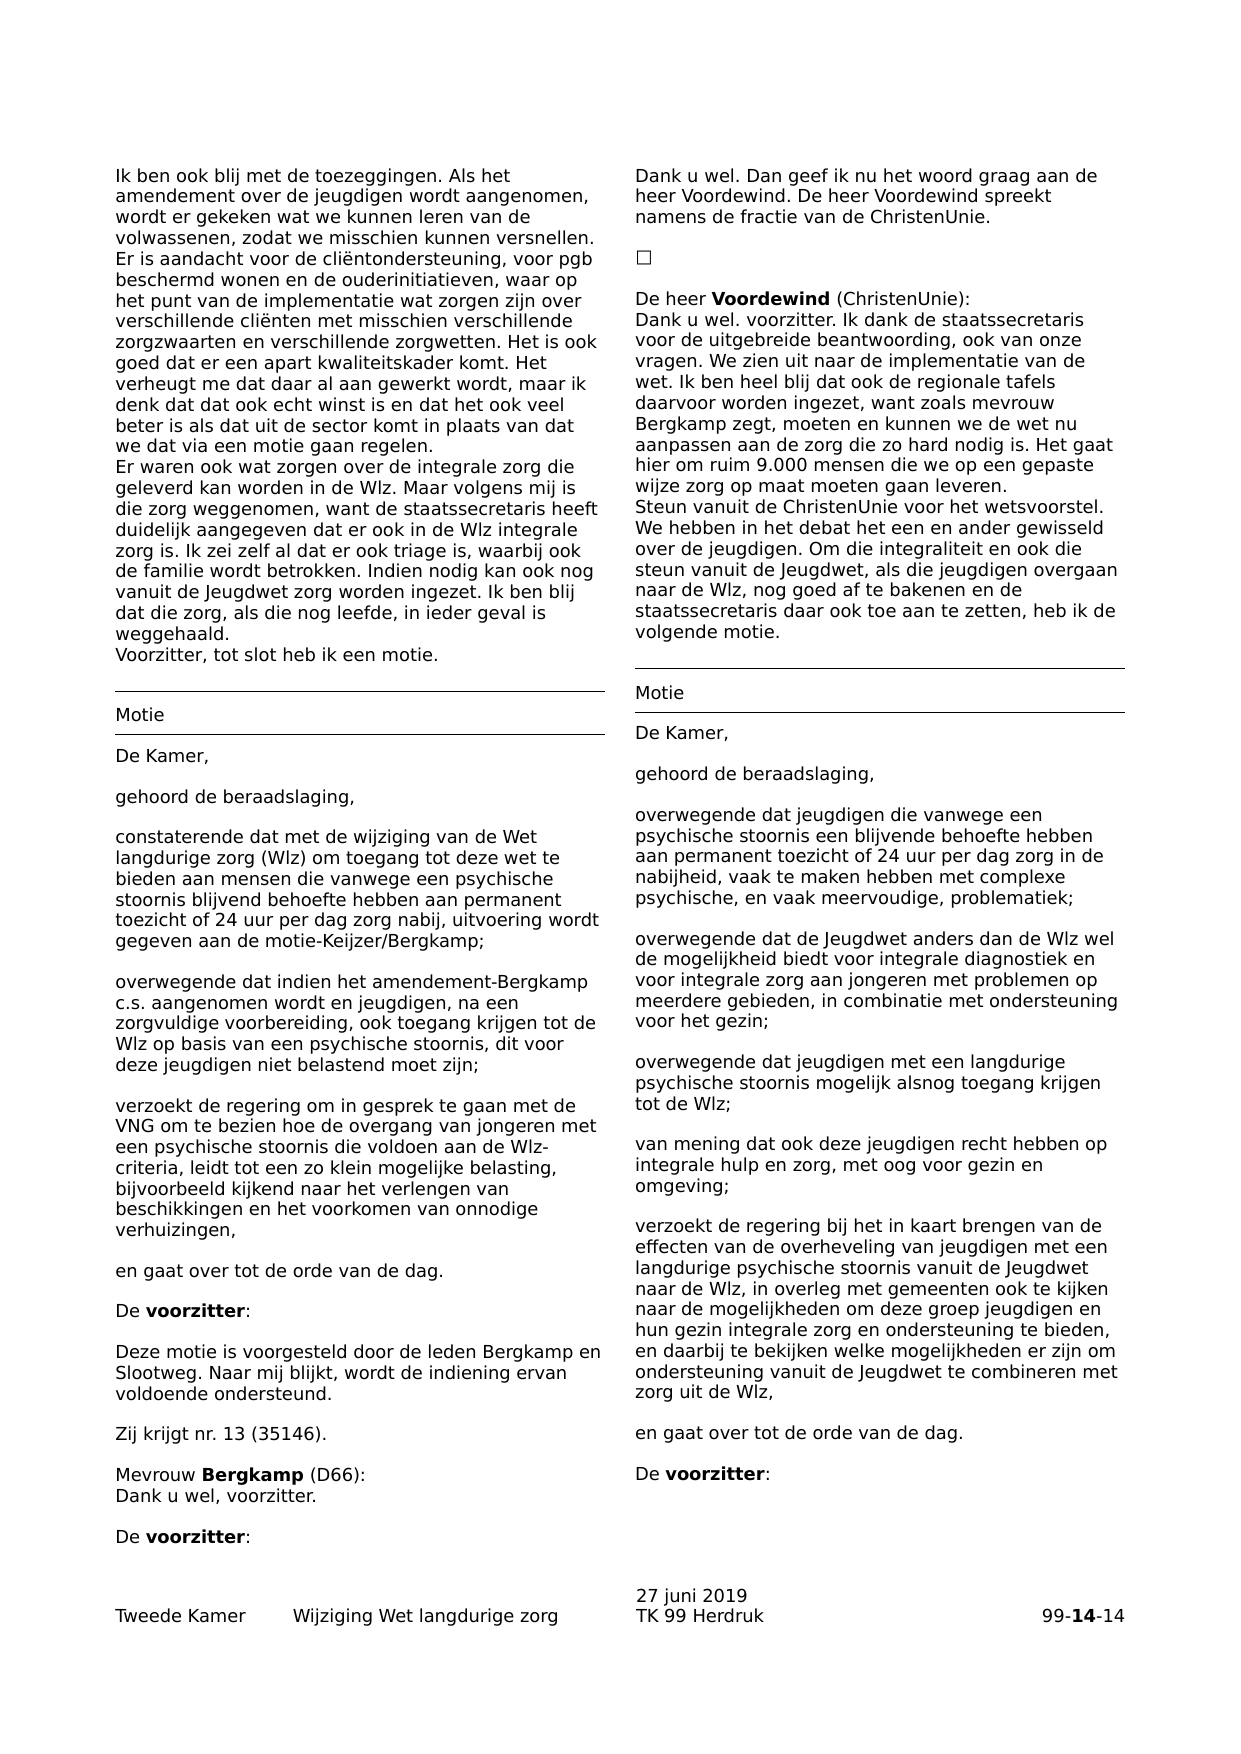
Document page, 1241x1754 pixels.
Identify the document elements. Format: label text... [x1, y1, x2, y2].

text Mevrouw Bergkamp (D66): [115, 1465, 605, 1486]
text Voorzitter, tot slot heb ik een motie. [115, 644, 605, 665]
text Deze motie is voorgesteld door de leden Bergkamp en Slootweg. Naar mij blijkt, wordt de indiening ervan voldoende ondersteund. [115, 1342, 605, 1404]
text Motie [115, 705, 605, 726]
text Er waren ook wat zorgen over de integrale zorg die geleverd kan worden in de Wlz. Maar volgens mij is die zorg weggenomen, want de staatssecretaris heeft duidelijk aangegeven dat er ook in de Wlz integrale zorg is. Ik zei zelf al dat er ook triage is, waarbij ook de familie wordt betrokken. Indien nodig kan ook nog vanuit de Jeugdwet zorg worden ingezet. Ik ben blij dat die zorg, als die nog leefde, in ieder geval is weggehaald. [115, 457, 605, 644]
text overwegende dat jeugdigen die vanwege een psychische stoornis een blijvende behoefte hebben aan permanent toezicht of 24 uur per dag zorg in de nabijheid, vaak te maken hebben met complexe psychische, en vaak meervoudige, problematiek; [635, 805, 1125, 908]
text overwegende dat de Jeugdwet anders dan de Wlz wel de mogelijkheid biedt voor integrale diagnostiek en voor integrale zorg aan jongeren met problemen op meerdere gebieden, in combinatie met ondersteuning voor het gezin; [635, 928, 1125, 1032]
text en gaat over tot de orde van de dag. [635, 1423, 1125, 1444]
text overwegende dat jeugdigen met een langdurige psychische stoornis mogelijk alsnog toegang krijgen tot de Wlz; [635, 1052, 1125, 1114]
text Motie [635, 682, 1125, 703]
text Ik ben ook blij met de toezeggingen. Als het amendement over de jeugdigen wordt aangenomen, wordt er gekeken wat we kunnen leren van de volwassenen, zodat we misschien kunnen versnellen. Er is aandacht voor de cliëntondersteuning, voor pgb beschermd wonen en de ouderinitiatieven, waar op het punt van de implementatie wat zorgen zijn over verschillende cliënten met misschien verschillende zorgzwaarten en verschillende zorgwetten. Het is ook goed dat er een apart kwaliteitskader komt. Het verheugt me dat daar al aan gewerkt wordt, maar ik denk dat dat ook echt winst is en dat het ook veel beter is als dat uit de sector komt in plaats van dat we dat via een motie gaan regelen. [115, 165, 605, 457]
text ⬜ [635, 248, 1125, 268]
text overwegende dat indien het amendement-Bergkamp c.s. aangenomen wordt en jeugdigen, na een zorgvuldige voorbereiding, ook toegang krijgen tot de Wlz op basis van een psychische stoornis, dit voor deze jeugdigen niet belastend moet zijn; [115, 972, 605, 1075]
text van mening dat ook deze jeugdigen recht hebben op integrale hulp en zorg, met oog voor gezin en omgeving; [635, 1134, 1125, 1196]
text en gaat over tot de orde van de dag. [115, 1261, 605, 1281]
text gehoord de beraadslaging, [635, 764, 1125, 785]
text Dank u wel. voorzitter. Ik dank de staatssecretaris voor de uitgebreide beantwoording, ook van onze vragen. We zien uit naar de implementatie van de wet. Ik ben heel blij dat ook de regionale tafels daarvoor worden ingezet, want zoals mevrouw Bergkamp zegt, moeten en kunnen we de wet nu aanpassen aan de zorg die zo hard nodig is. Het gaat hier om ruim 9.000 mensen die we op een gepaste wijze zorg op maat moeten gaan leveren. [635, 309, 1125, 497]
text constaterende dat met de wijziging van de Wet langdurige zorg (Wlz) om toegang tot deze wet te bieden aan mensen die vanwege een psychische stoornis blijvend behoefte hebben aan permanent toezicht of 24 uur per dag zorg nabij, uitvoering wordt gegeven aan de motie-Keijzer/Bergkamp; [115, 827, 605, 952]
text Dank u wel, voorzitter. [115, 1486, 605, 1506]
text De Kamer, [635, 723, 1125, 744]
text De voorzitter: [115, 1526, 605, 1547]
text De voorzitter: [115, 1301, 605, 1322]
text verzoekt de regering bij het in kaart brengen van de effecten van de overheveling van jeugdigen met een langdurige psychische stoornis vanuit de Jeugdwet naar de Wlz, in overleg met gemeenten ook te kijken naar de mogelijkheden om deze groep jeugdigen en hun gezin integrale zorg en ondersteuning te bieden, en daarbij te bekijken welke mogelijkheden er zijn om ondersteuning vanuit de Jeugdwet te combineren met zorg uit de Wlz, [635, 1216, 1125, 1403]
text gehoord de beraadslaging, [115, 787, 605, 807]
text Zij krijgt nr. 13 (35146). [115, 1424, 605, 1445]
text verzoekt de regering om in gesprek te gaan met de VNG om te bezien hoe de overgang van jongeren met een psychische stoornis die voldoen aan de Wlz-criteria, leidt tot een zo klein mogelijke belasting, bijvoorbeeld kijkend naar het verlengen van beschikkingen en het voorkomen van onnodige verhuizingen, [115, 1095, 605, 1241]
text De heer Voordewind (ChristenUnie): [635, 288, 1125, 309]
text De Kamer, [115, 746, 605, 767]
text Dank u wel. Dan geef ik nu het woord graag aan de heer Voordewind. De heer Voordewind spreekt namens de fractie van de ChristenUnie. [635, 165, 1125, 228]
text Steun vanuit de ChristenUnie voor het wetsvoorstel. We hebben in het debat het een en ander gewisseld over de jeugdigen. Om die integraliteit en ook die steun vanuit de Jeugdwet, als die jeugdigen overgaan naar de Wlz, nog goed af te bakenen en de staatssecretaris daar ook toe aan te zetten, heb ik de volgende motie. [635, 497, 1125, 643]
text De voorzitter: [635, 1464, 1125, 1484]
